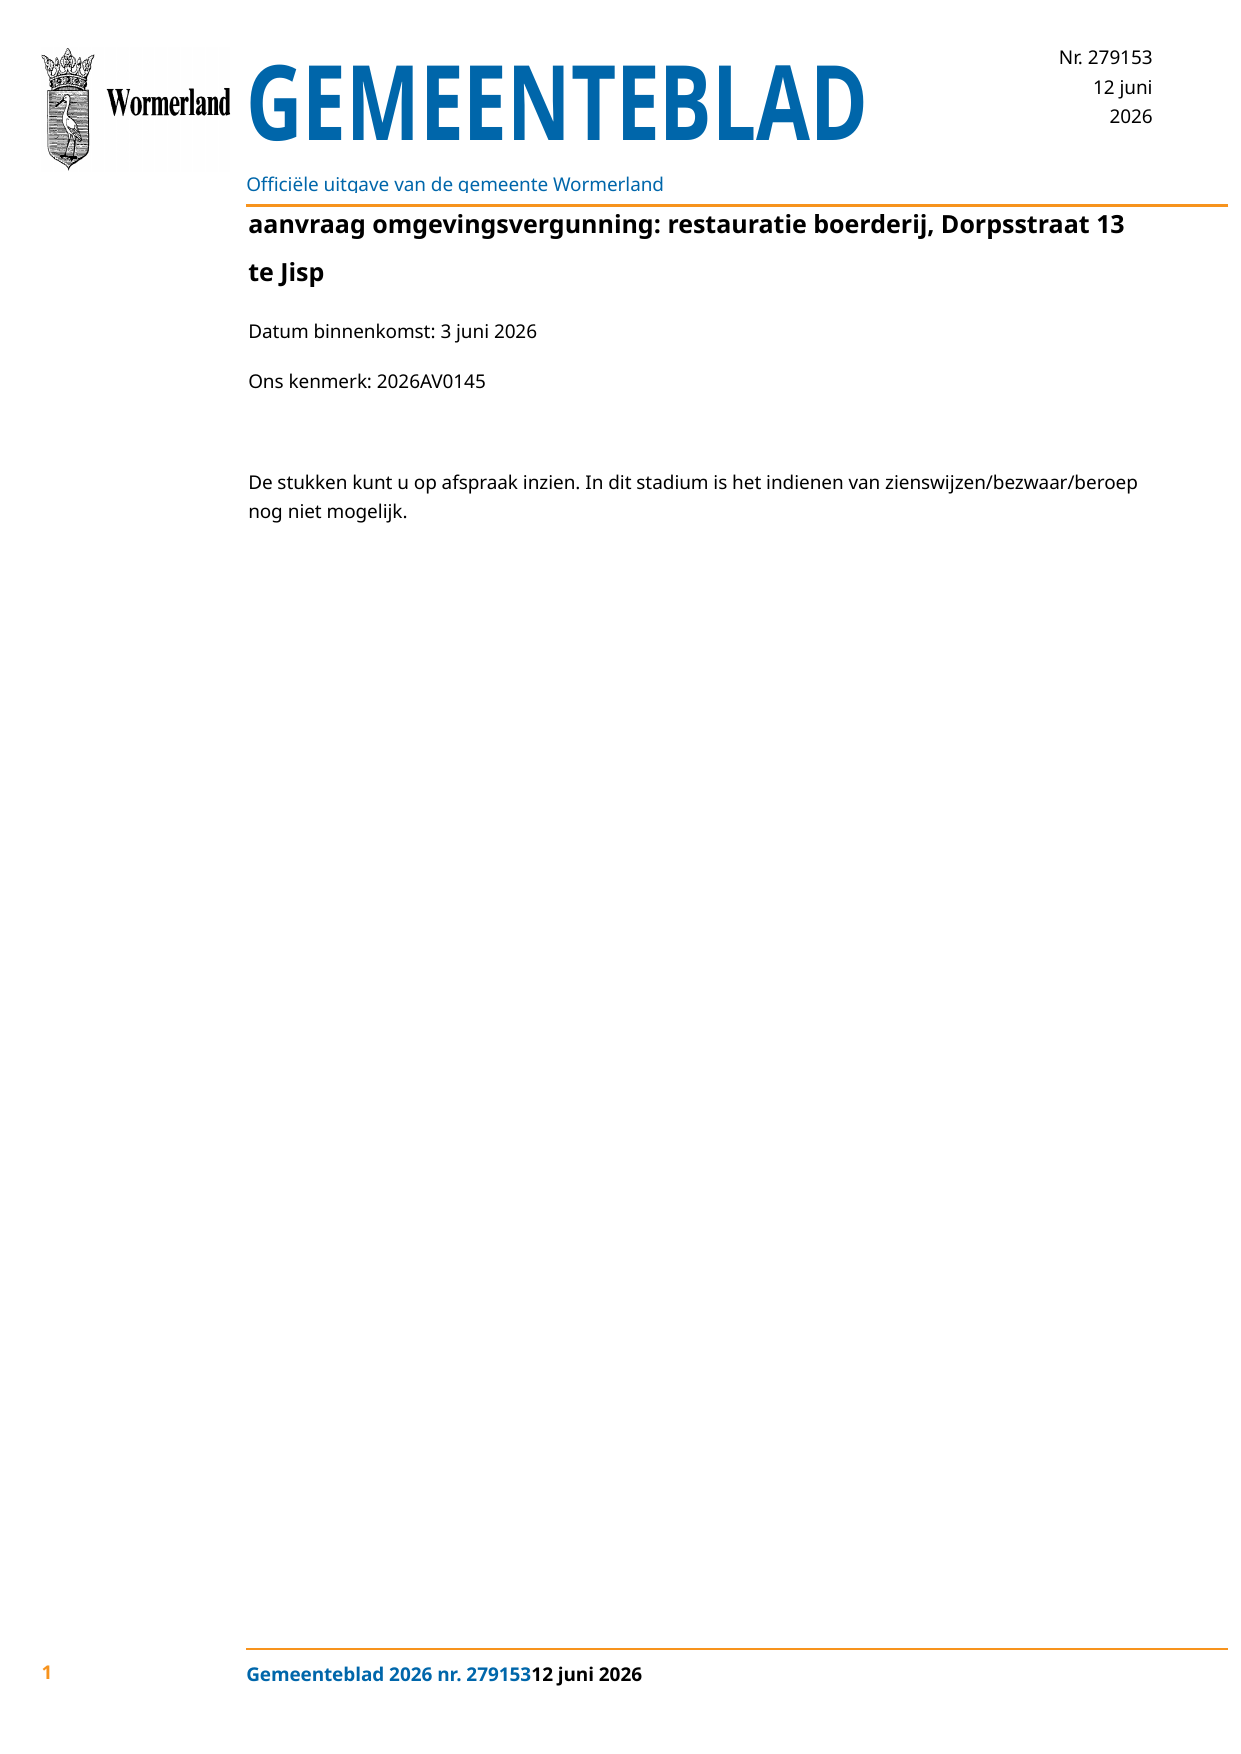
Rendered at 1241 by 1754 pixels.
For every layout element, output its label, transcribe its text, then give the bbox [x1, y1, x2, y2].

text Ons kenmerk: 2026AV0145 [248, 368, 1152, 394]
text De stukken kunt u op afspraak inzien. In dit stadium is het indienen van zienswijzen/bezwaar/beroep nog niet mogelijk. [248, 469, 1152, 524]
picture [41, 47, 231, 172]
text Datum binnenkomst: 3 juni 2026 [248, 318, 1152, 344]
text aanvraag omgevingsvergunning: restauratie boerderij, Dorpsstraat 13 te Jisp [248, 207, 1152, 288]
